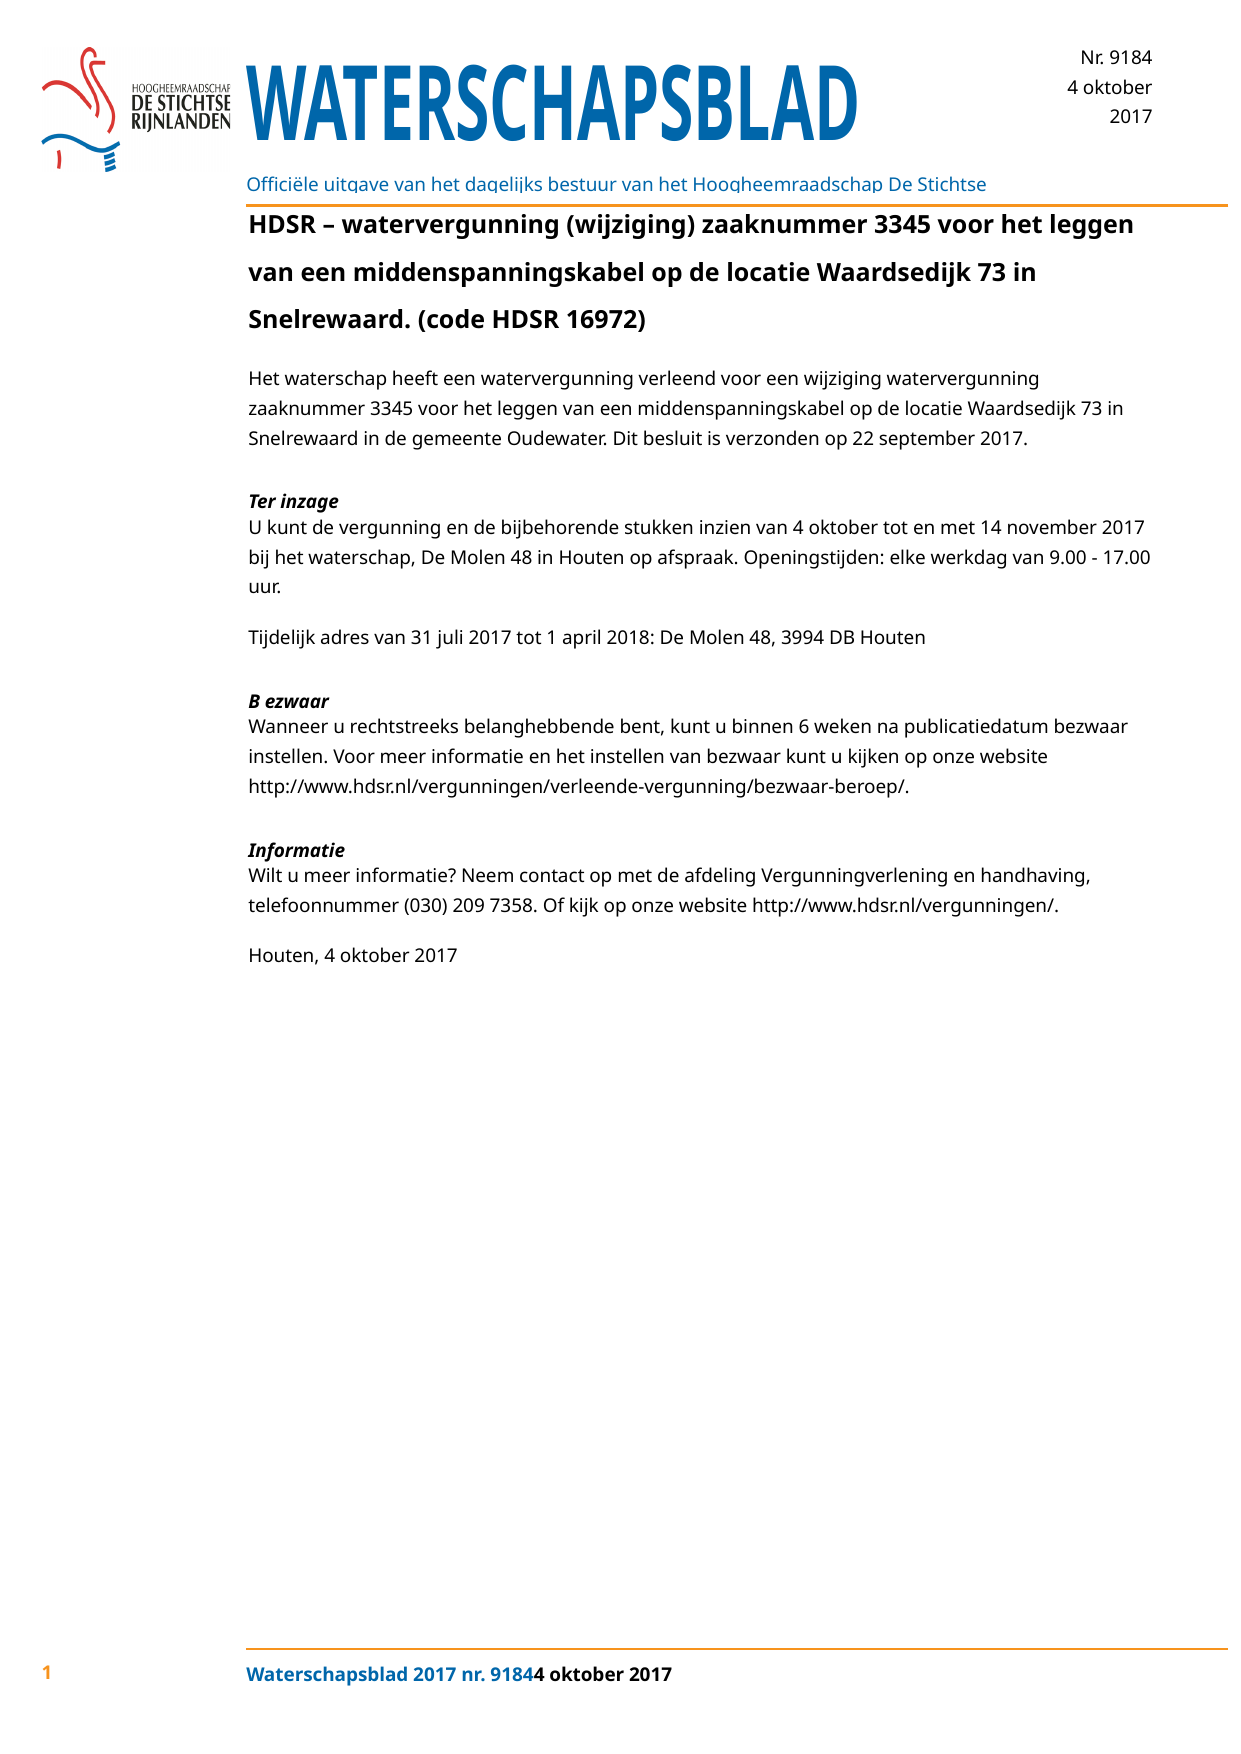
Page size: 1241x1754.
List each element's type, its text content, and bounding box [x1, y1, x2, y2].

text U kunt de vergunning en de bijbehorende stukken inzien van 4 oktober tot en met 14 november 2017 bij het waterschap, De Molen 48 in Houten op afspraak. Openingstijden: elke werkdag van 9.00 - 17.00 uur. [248, 514, 1152, 599]
text Houten, 4 oktober 2017 [248, 942, 1152, 968]
text Wilt u meer informatie? Neem contact op met de afdeling Vergunningverlening en handhaving, telefoonnummer (030) 209 7358. Of kijk op onze website http://www.hdsr.nl/vergunningen/. [248, 862, 1152, 918]
text Ter inzage [248, 489, 1152, 514]
text Wanneer u rechtstreeks belanghebbende bent, kunt u binnen 6 weken na publicatiedatum bezwaar instellen. Voor meer informatie en het instellen van bezwaar kunt u kijken op onze website http://www.hdsr.nl/vergunningen/verleende-vergunning/bezwaar-beroep/. [248, 714, 1152, 798]
text Informatie [248, 837, 1152, 862]
text HDSR – watervergunning (wijziging) zaaknummer 3345 voor het leggen van een middenspanningskabel op de locatie Waardsedijk 73 in Snelrewaard. (code HDSR 16972) [248, 207, 1152, 336]
text Het waterschap heeft een watervergunning verleend voor een wijziging watervergunning zaaknummer 3345 voor het leggen van een middenspanningskabel op de locatie Waardsedijk 73 in Snelrewaard in de gemeente Oudewater. Dit besluit is verzonden op 22 september 2017. [248, 366, 1152, 450]
picture [41, 47, 231, 172]
text B ezwaar [248, 688, 1152, 714]
text Tijdelijk adres van 31 juli 2017 tot 1 april 2018: De Molen 48, 3994 DB Houten [248, 624, 1152, 650]
